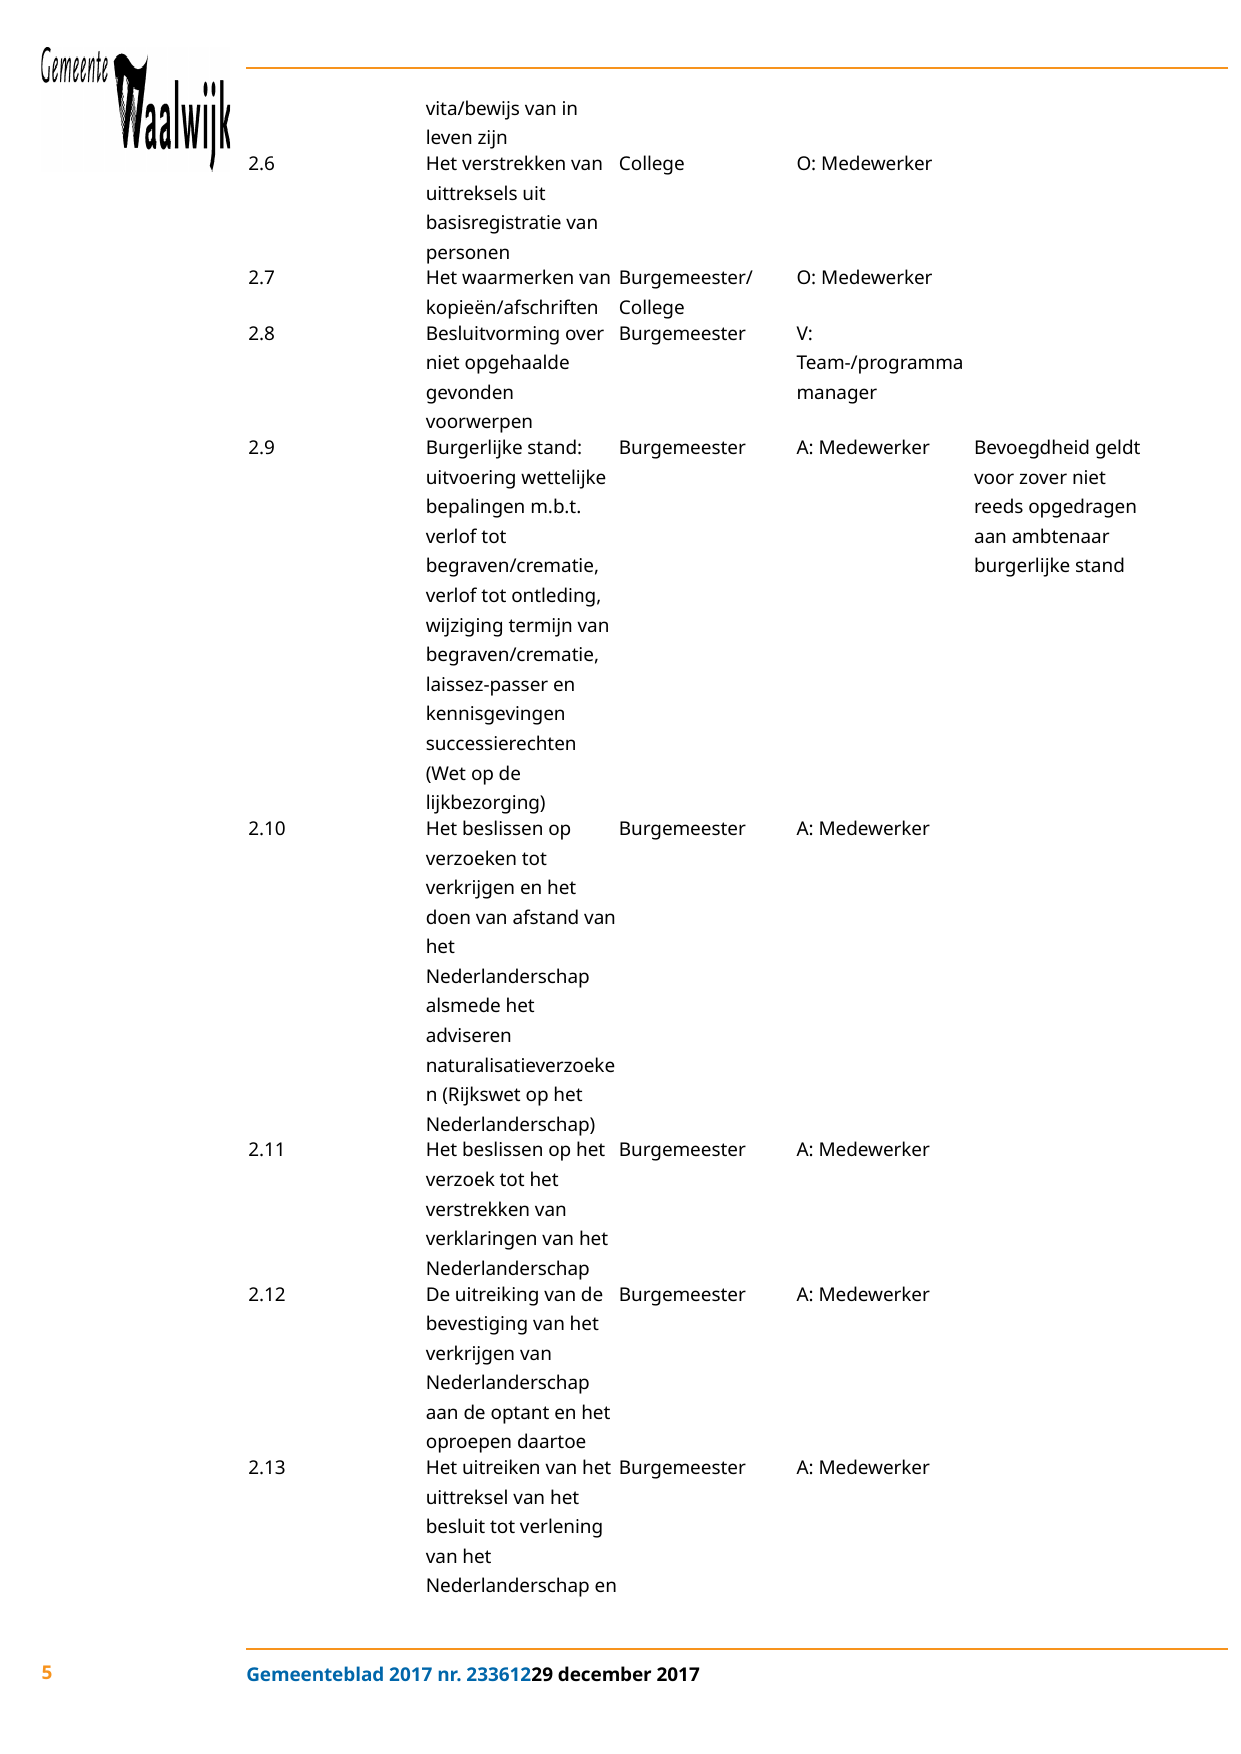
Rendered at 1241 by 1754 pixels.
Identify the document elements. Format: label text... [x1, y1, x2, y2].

table_cell A: Medewerker [796, 1281, 974, 1454]
table_cell A: Medewerker [796, 1454, 974, 1598]
table_cell [974, 150, 1152, 264]
table_cell Burgemeester [619, 1281, 796, 1454]
table_cell Burgemeester [619, 1454, 796, 1598]
table_cell [619, 95, 796, 150]
table_cell [974, 320, 1152, 434]
table_cell V: Team-/programmamanager [796, 320, 974, 434]
table_cell 2.11 [248, 1137, 426, 1281]
table_cell A: Medewerker [796, 1137, 974, 1281]
picture [41, 47, 231, 172]
table_cell 2.8 [248, 320, 426, 434]
table_cell Besluitvorming over niet opgehaalde gevonden voorwerpen [426, 320, 619, 434]
table_cell A: Medewerker [796, 815, 974, 1137]
table_cell Burgemeester [619, 434, 796, 815]
table_cell [974, 1137, 1152, 1281]
table_cell A: Medewerker [796, 434, 974, 815]
table_cell Het beslissen op verzoeken tot verkrijgen en het doen van afstand van het Nederlanderschap alsmede het adviseren naturalisatieverzoeken (Rijkswet op het Nederlanderschap) [426, 815, 619, 1137]
table_cell De uitreiking van de bevestiging van het verkrijgen van Nederlanderschap aan de optant en het oproepen daartoe [426, 1281, 619, 1454]
table_cell Het beslissen op het verzoek tot het verstrekken van verklaringen van het Nederlanderschap [426, 1137, 619, 1281]
table_cell Het verstrekken van uittreksels uit basisregistratie van personen [426, 150, 619, 264]
table_cell Burgerlijke stand: uitvoering wettelijke bepalingen m.b.t. verlof tot begraven/crematie, verlof tot ontleding, wijziging termijn van begraven/crematie, laissez-passer en kennisgevingen successierechten (Wet op de lijkbezorging) [426, 434, 619, 815]
table_cell vita/bewijs van in leven zijn [426, 95, 619, 150]
table_cell [974, 1281, 1152, 1454]
table_cell [248, 95, 426, 150]
table_cell 2.6 [248, 150, 426, 264]
table_cell [974, 265, 1152, 320]
table_cell [974, 95, 1152, 150]
table_cell 2.13 [248, 1454, 426, 1598]
table_cell O: Medewerker [796, 265, 974, 320]
table_cell [974, 815, 1152, 1137]
table_cell College [619, 150, 796, 264]
table_cell 2.12 [248, 1281, 426, 1454]
table_cell Burgemeester [619, 815, 796, 1137]
table_cell 2.10 [248, 815, 426, 1137]
table_cell O: Medewerker [796, 150, 974, 264]
table_cell 2.9 [248, 434, 426, 815]
table_cell Burgemeester [619, 1137, 796, 1281]
table_cell 2.7 [248, 265, 426, 320]
table_cell Bevoegdheid geldt voor zover niet reeds opgedragen aan ambtenaar burgerlijke stand [974, 434, 1152, 815]
table_cell [796, 95, 974, 150]
table_cell Het uitreiken van het uittreksel van het besluit tot verlening van het Nederlanderschap en [426, 1454, 619, 1598]
table_cell [974, 1454, 1152, 1598]
table_cell Burgemeester [619, 320, 796, 434]
table_cell Burgemeester/ College [619, 265, 796, 320]
table_cell Het waarmerken van kopieën/afschriften [426, 265, 619, 320]
